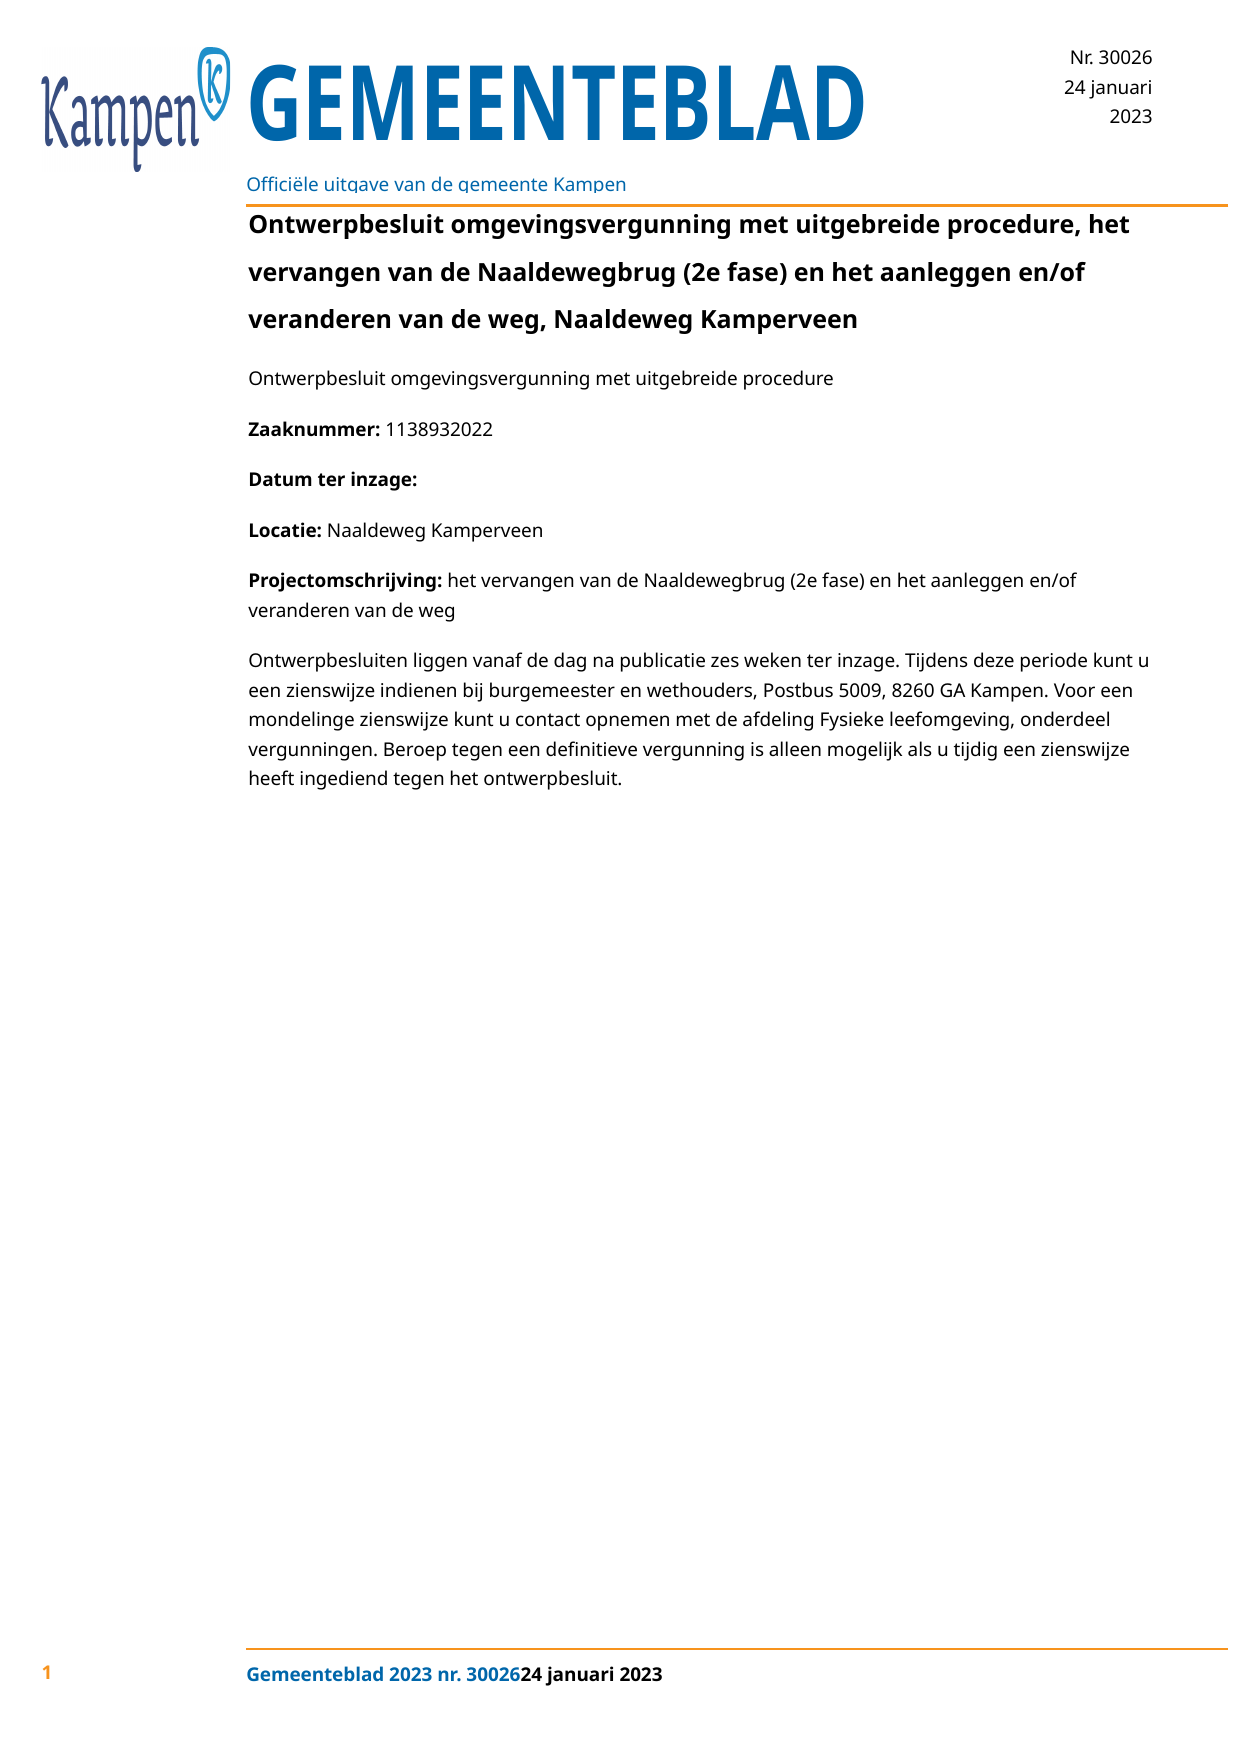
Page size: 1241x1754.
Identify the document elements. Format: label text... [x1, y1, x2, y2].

text Datum ter inzage: [248, 466, 1152, 492]
text Ontwerpbesluit omgevingsvergunning met uitgebreide procedure, het vervangen van de Naaldewegbrug (2e fase) en het aanleggen en/of veranderen van de weg, Naaldeweg Kamperveen [248, 207, 1152, 336]
text Ontwerpbesluiten liggen vanaf de dag na publicatie zes weken ter inzage. Tijdens deze periode kunt u een zienswijze indienen bij burgemeester en wethouders, Postbus 5009, 8260 GA Kampen. Voor een mondelinge zienswijze kunt u contact opnemen met de afdeling Fysieke leefomgeving, onderdeel vergunningen. Beroep tegen een definitieve vergunning is alleen mogelijk als u tijdig een zienswijze heeft ingediend tegen het ontwerpbesluit. [248, 647, 1152, 791]
text Zaaknummer: 1138932022 [248, 416, 1152, 442]
text Locatie: Naaldeweg Kamperveen [248, 517, 1152, 542]
picture [41, 47, 231, 172]
text Projectomschrijving: het vervangen van de Naaldewegbrug (2e fase) en het aanleggen en/of veranderen van de weg [248, 567, 1152, 622]
text Ontwerpbesluit omgevingsvergunning met uitgebreide procedure [248, 366, 1152, 391]
